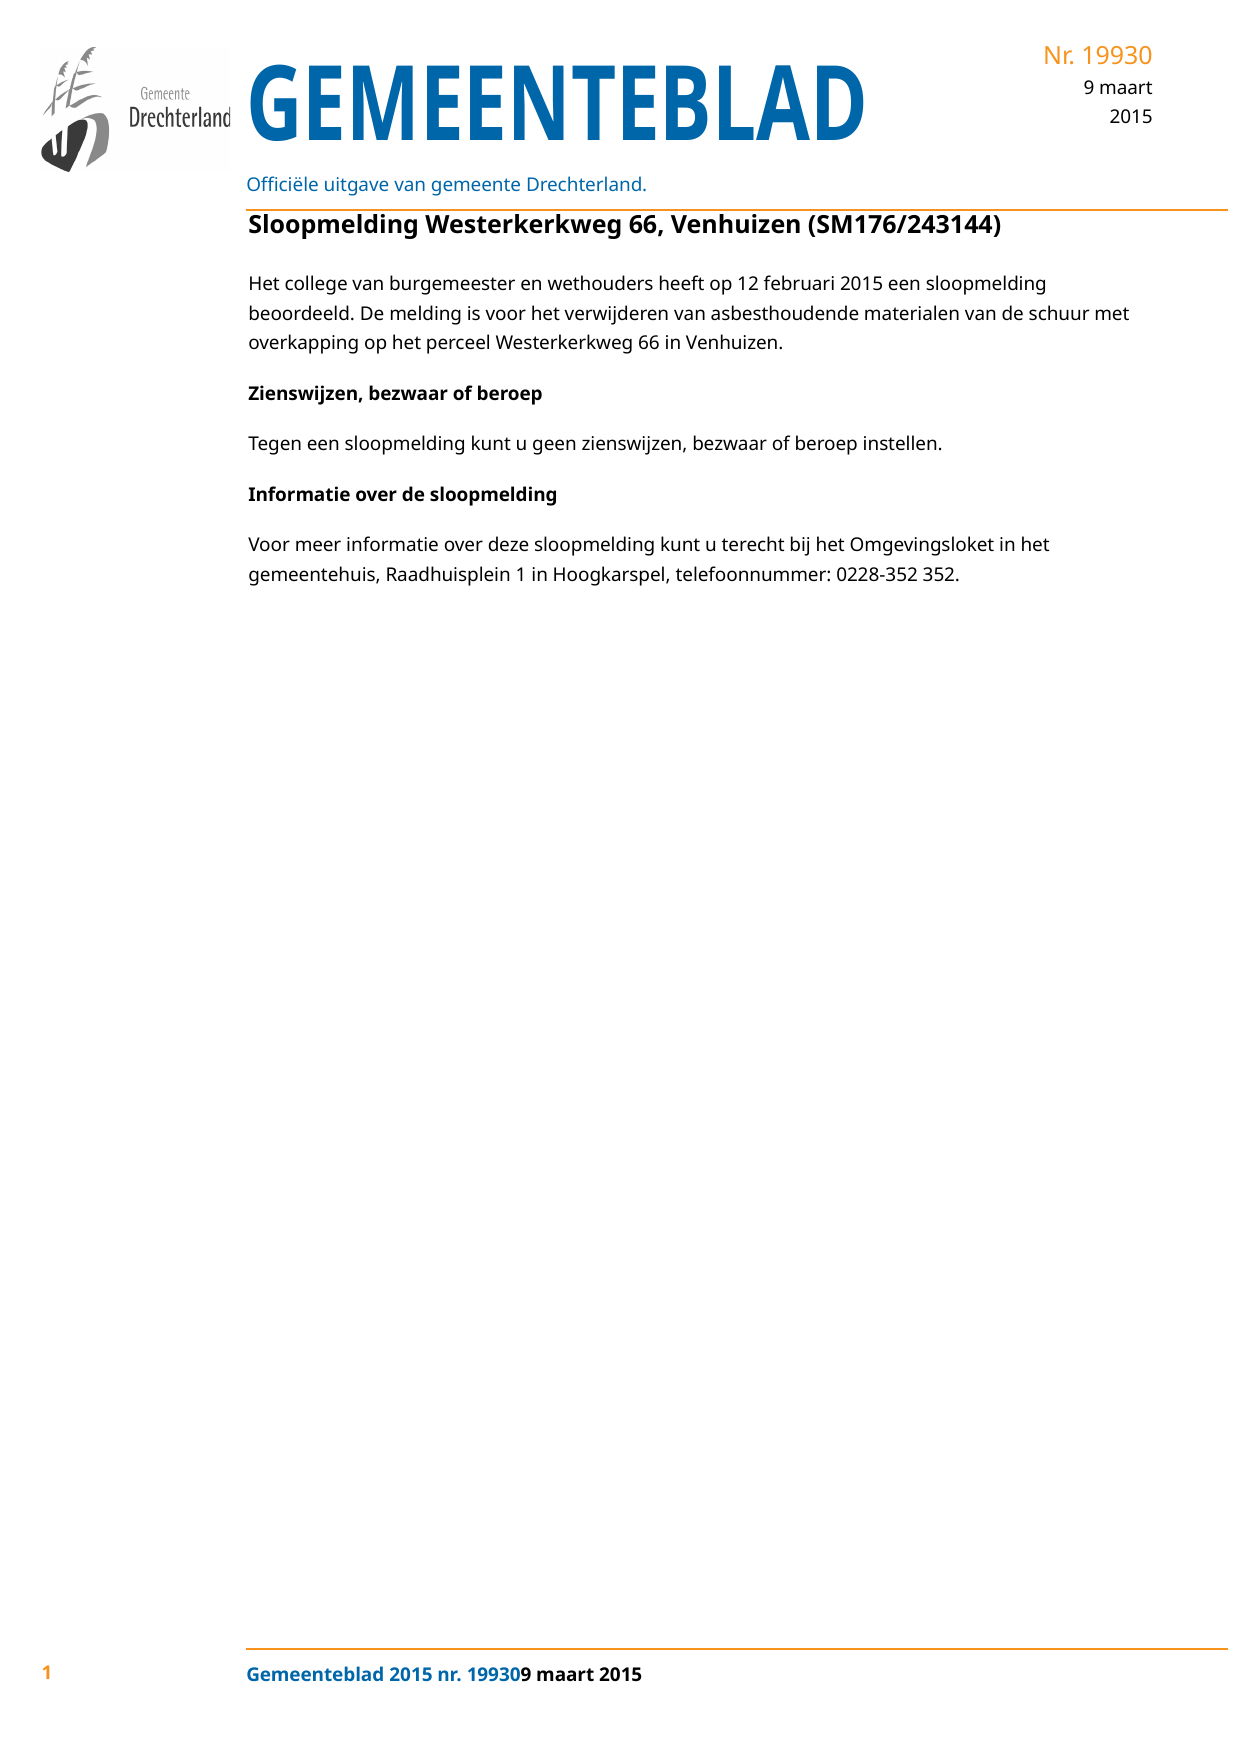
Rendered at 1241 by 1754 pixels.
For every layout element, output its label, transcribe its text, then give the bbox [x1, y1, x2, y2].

picture [41, 47, 231, 172]
text Tegen een sloopmelding kunt u geen zienswijzen, bezwaar of beroep instellen. [248, 430, 1152, 456]
text Informatie over de sloopmelding [248, 481, 1152, 506]
text Voor meer informatie over deze sloopmelding kunt u terecht bij het Omgevingsloket in het gemeentehuis, Raadhuisplein 1 in Hoogkarspel, telefoonnummer: 0228-352 352. [248, 531, 1152, 586]
text Het college van burgemeester en wethouders heeft op 12 februari 2015 een sloopmelding beoordeeld. De melding is voor het verwijderen van asbesthoudende materialen van de schuur met overkapping op het perceel Westerkerkweg 66 in Venhuizen. [248, 270, 1152, 355]
text Zienswijzen, bezwaar of beroep [248, 380, 1152, 406]
text Sloopmelding Westerkerkweg 66, Venhuizen (SM176/243144) [248, 211, 1152, 241]
